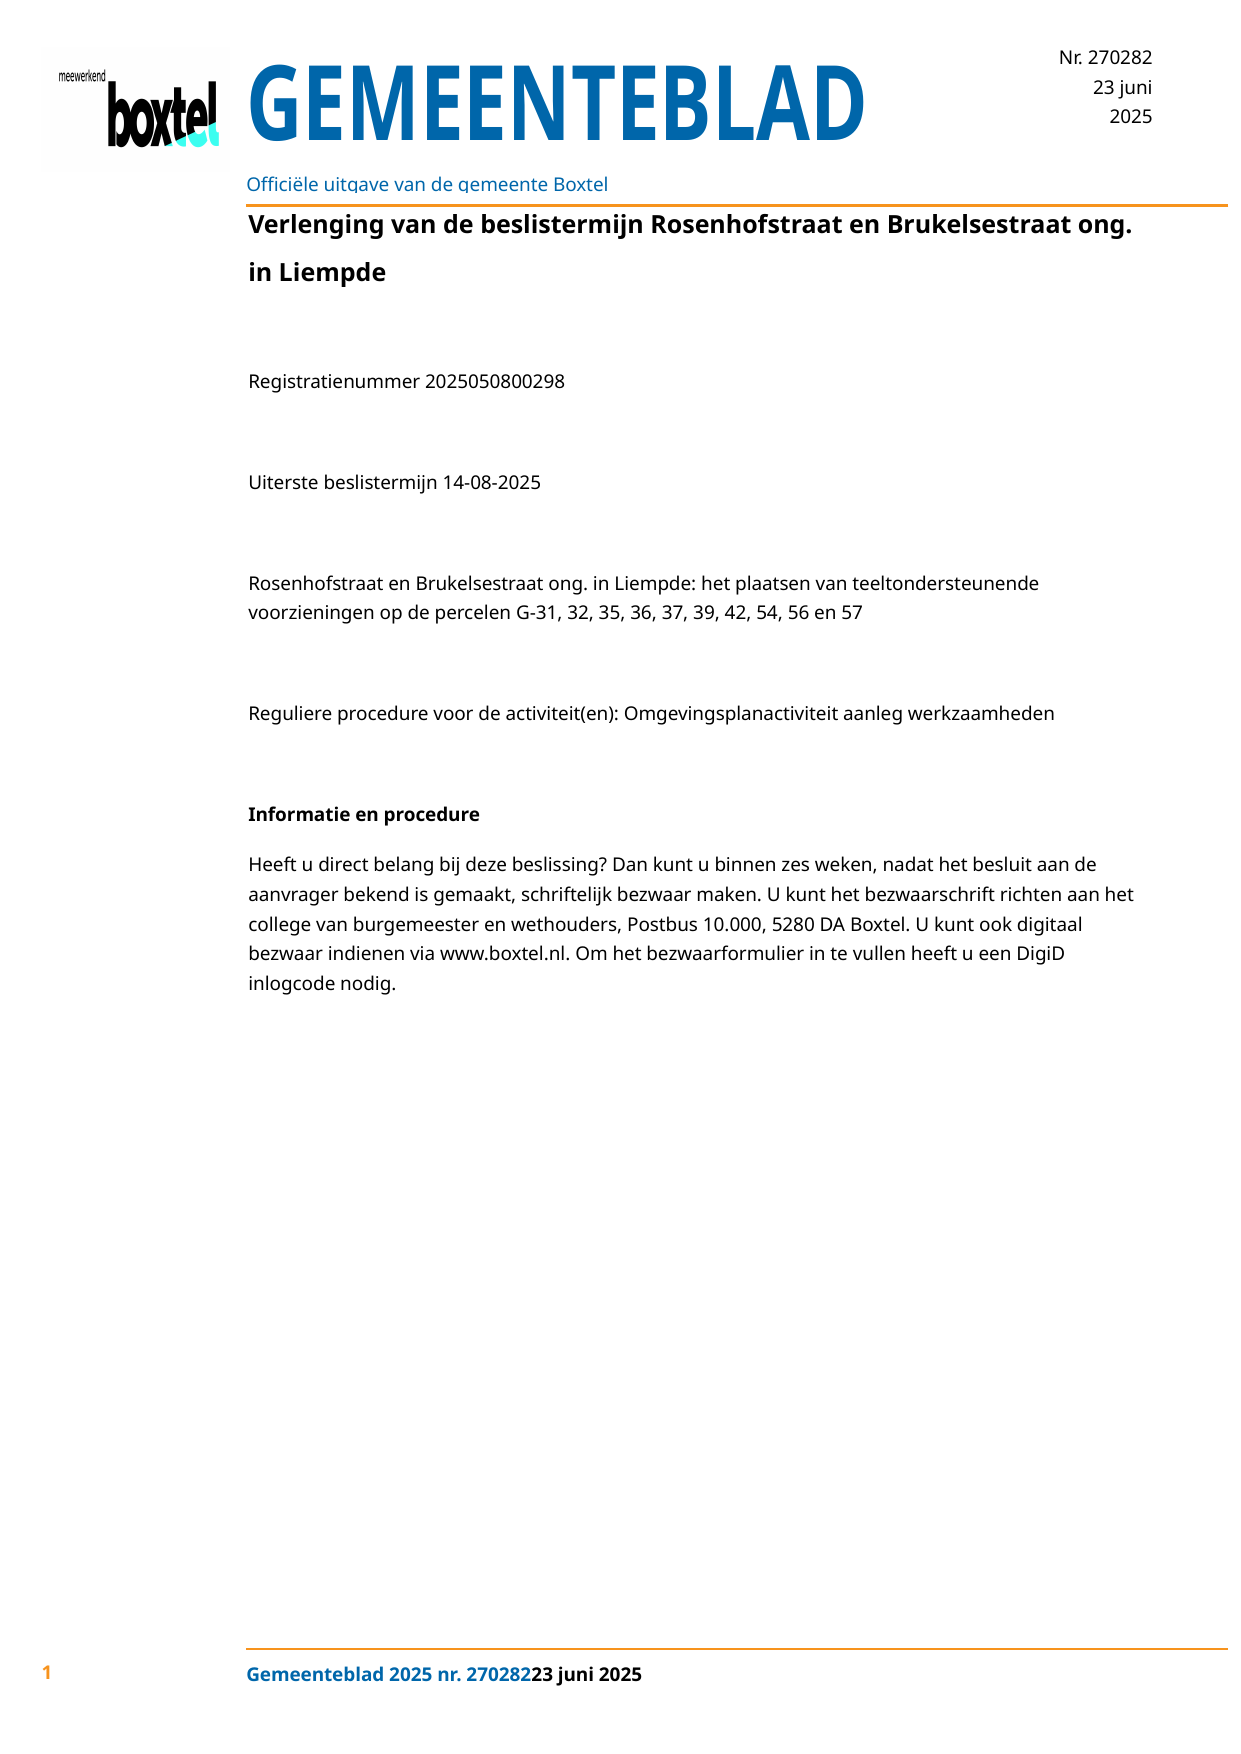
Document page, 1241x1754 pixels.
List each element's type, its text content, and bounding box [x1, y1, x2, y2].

text Heeft u direct belang bij deze beslissing? Dan kunt u binnen zes weken, nadat het besluit aan de aanvrager bekend is gemaakt, schriftelijk bezwaar maken. U kunt het bezwaarschrift richten aan het college van burgemeester en wethouders, Postbus 10.000, 5280 DA Boxtel. U kunt ook digitaal bezwaar indienen via www.boxtel.nl. Om het bezwaarformulier in te vullen heeft u een DigiD inlogcode nodig. [248, 852, 1152, 996]
text Registratienummer 2025050800298 [248, 368, 1152, 394]
text Rosenhofstraat en Brukelsestraat ong. in Liempde: het plaatsen van teeltondersteunende voorzieningen op de percelen G-31, 32, 35, 36, 37, 39, 42, 54, 56 en 57 [248, 570, 1152, 625]
text Informatie en procedure [248, 801, 1152, 827]
text Verlenging van de beslistermijn Rosenhofstraat en Brukelsestraat ong. in Liempde [248, 207, 1152, 288]
picture [41, 47, 231, 172]
text Uiterste beslistermijn 14-08-2025 [248, 469, 1152, 495]
text Reguliere procedure voor de activiteit(en): Omgevingsplanactiviteit aanleg werkzaamheden [248, 700, 1152, 726]
